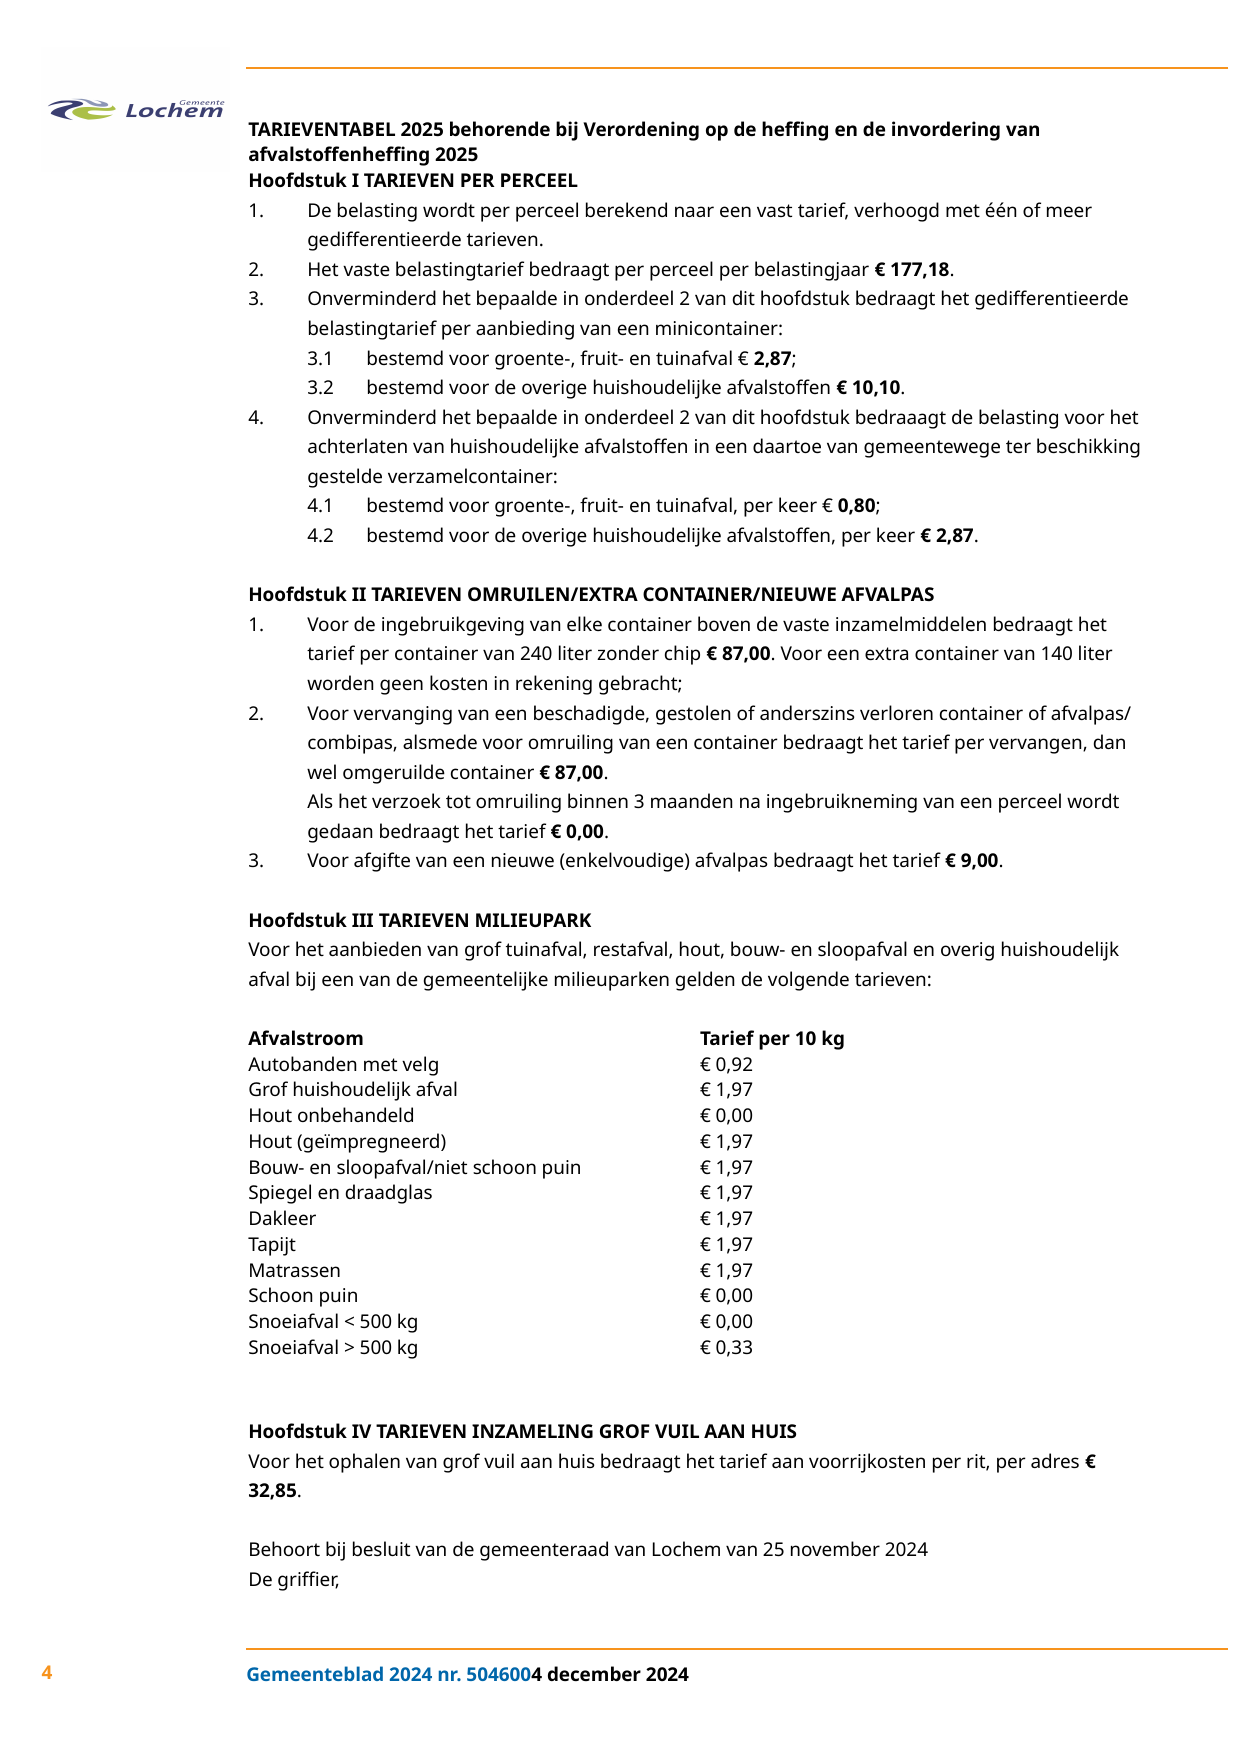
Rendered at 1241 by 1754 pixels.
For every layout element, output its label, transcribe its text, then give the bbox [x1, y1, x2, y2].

table_cell Tapijt [248, 1231, 700, 1257]
text TARIEVENTABEL 2025 behorende bij Verordening op de heffing en de invordering van afvalstoffenheffing 2025 [248, 116, 1152, 167]
text Hoofdstuk I TARIEVEN PER PERCEEL [248, 167, 1152, 193]
table_cell Schoon puin [248, 1283, 700, 1308]
table_cell € 0,00 [700, 1308, 1152, 1334]
table_cell € 1,97 [700, 1231, 1152, 1257]
list De belasting wordt per perceel berekend naar een vast tarief, verhoogd met één of meer gedifferentieerde tarieven. [248, 197, 1152, 252]
table_cell € 0,92 [700, 1051, 1152, 1077]
table_cell Hout onbehandeld [248, 1103, 700, 1128]
table_cell Snoeiafval < 500 kg [248, 1308, 700, 1334]
text Hoofdstuk II TARIEVEN OMRUILEN/EXTRA CONTAINER/NIEUWE AFVALPAS [248, 581, 1152, 607]
table_cell € 1,97 [700, 1205, 1152, 1231]
text Behoort bij besluit van de gemeenteraad van Lochem van 25 november 2024 [248, 1537, 1152, 1562]
table_cell € 1,97 [700, 1077, 1152, 1102]
table_cell € 0,33 [700, 1334, 1152, 1360]
table_cell [248, 1360, 700, 1385]
list Voor vervanging van een beschadigde, gestolen of anderszins verloren container of afvalpas/ combipas, alsmede voor omruiling van een container bedraagt het tarief per vervangen, dan wel omgeruilde container € 87,00. [248, 700, 1152, 784]
list bestemd voor de overige huishoudelijke afvalstoffen € 10,10. [307, 374, 1152, 400]
list bestemd voor groente-, fruit- en tuinafval, per keer € 0,80; [307, 493, 1152, 518]
text Voor het ophalen van grof vuil aan huis bedraagt het tarief aan voorrijkosten per rit, per adres € 32,85. [248, 1448, 1152, 1503]
table_header Afvalstroom [248, 1025, 700, 1051]
table_cell € 0,00 [700, 1283, 1152, 1308]
table_cell [700, 1360, 1152, 1385]
list Onverminderd het bepaalde in onderdeel 2 van dit hoofdstuk bedraaagt de belasting voor het achterlaten van huishoudelijke afvalstoffen in een daartoe van gemeentewege ter beschikking gestelde verzamelcontainer: [248, 404, 1152, 489]
list Voor afgifte van een nieuwe (enkelvoudige) afvalpas bedraagt het tarief € 9,00. [248, 848, 1152, 873]
table_cell Matrassen [248, 1257, 700, 1282]
table_cell € 1,97 [700, 1154, 1152, 1179]
list bestemd voor groente-, fruit- en tuinafval € 2,87; [307, 345, 1152, 370]
table_cell Hout (geïmpregneerd) [248, 1128, 700, 1154]
table_header Tarief per 10 kg [700, 1025, 1152, 1051]
table_cell € 1,97 [700, 1257, 1152, 1282]
text Hoofdstuk IV TARIEVEN INZAMELING GROF VUIL AAN HUIS [248, 1418, 1152, 1444]
table_cell € 1,97 [700, 1128, 1152, 1154]
list Als het verzoek tot omruiling binnen 3 maanden na ingebruikneming van een perceel wordt gedaan bedraagt het tarief € 0,00. [248, 788, 1152, 844]
table_cell Grof huishoudelijk afval [248, 1077, 700, 1102]
table_cell Spiegel en draadglas [248, 1180, 700, 1205]
table_cell € 1,97 [700, 1180, 1152, 1205]
picture [41, 47, 231, 172]
text Voor het aanbieden van grof tuinafval, restafval, hout, bouw- en sloopafval en overig huishoudelijk afval bij een van de gemeentelijke milieuparken gelden de volgende tarieven: [248, 936, 1152, 992]
list Voor de ingebruikgeving van elke container boven de vaste inzamelmiddelen bedraagt het tarief per container van 240 liter zonder chip € 87,00. Voor een extra container van 140 liter worden geen kosten in rekening gebracht; [248, 611, 1152, 696]
table_cell Bouw- en sloopafval/niet schoon puin [248, 1154, 700, 1179]
table_cell Dakleer [248, 1205, 700, 1231]
table_cell Snoeiafval > 500 kg [248, 1334, 700, 1360]
table_cell € 0,00 [700, 1103, 1152, 1128]
list Het vaste belastingtarief bedraagt per perceel per belastingjaar € 177,18. [248, 256, 1152, 282]
text De griffier, [248, 1566, 1152, 1592]
table_cell Autobanden met velg [248, 1051, 700, 1077]
list Onverminderd het bepaalde in onderdeel 2 van dit hoofdstuk bedraagt het gedifferentieerde belastingtarief per aanbieding van een minicontainer: [248, 286, 1152, 341]
text Hoofdstuk III TARIEVEN MILIEUPARK [248, 907, 1152, 932]
list bestemd voor de overige huishoudelijke afvalstoffen, per keer € 2,87. [307, 522, 1152, 548]
